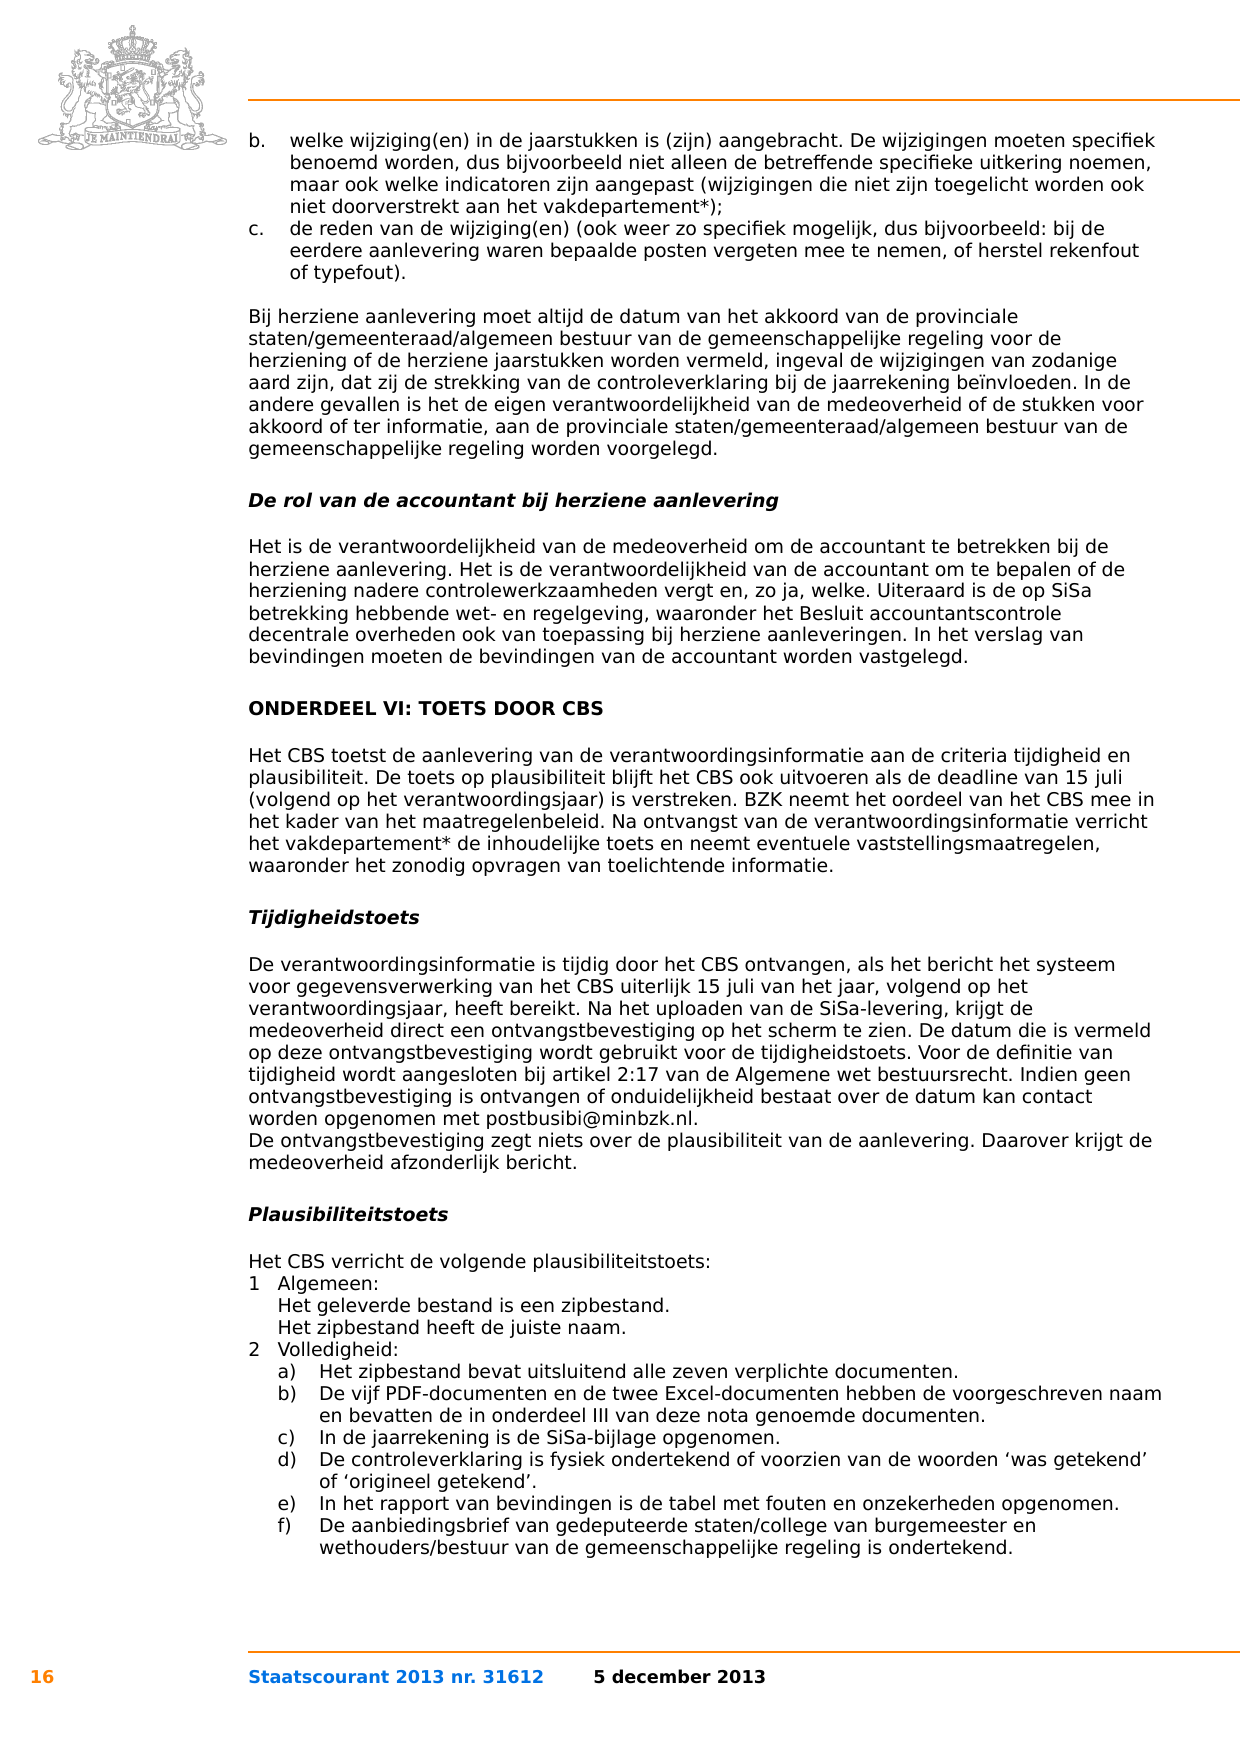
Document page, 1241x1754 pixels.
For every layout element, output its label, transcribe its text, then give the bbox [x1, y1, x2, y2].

text e) In het rapport van bevindingen is de tabel met fouten en onzekerheden opgenomen. [277, 1493, 1163, 1515]
text De verantwoordingsinformatie is tijdig door het CBS ontvangen, als het bericht het systeem voor gegevensverwerking van het CBS uiterlijk 15 juli van het jaar, volgend op het verantwoordingsjaar, heeft bereikt. Na het uploaden van de SiSa-levering, krijgt de medeoverheid direct een ontvangstbevestiging op het scherm te zien. De datum die is vermeld op deze ontvangstbevestiging wordt gebruikt voor de tijdigheidstoets. Voor de definitie van tijdigheid wordt aangesloten bij artikel 2:17 van de Algemene wet bestuursrecht. Indien geen ontvangstbevestiging is ontvangen of onduidelijkheid bestaat over de datum kan contact worden opgenomen met postbusibi@minbzk.nl. [248, 954, 1163, 1130]
text Het is de verantwoordelijkheid van de medeoverheid om de accountant te betrekken bij de herziene aanlevering. Het is de verantwoordelijkheid van de accountant om te bepalen of de herziening nadere controlewerkzaamheden vergt en, zo ja, welke. Uiteraard is de op SiSa betrekking hebbende wet- en regelgeving, waaronder het Besluit accountantscontrole decentrale overheden ook van toepassing bij herziene aanleveringen. In het verslag van bevindingen moeten de bevindingen van de accountant worden vastgelegd. [248, 536, 1163, 668]
text b. welke wijziging(en) in de jaarstukken is (zijn) aangebracht. De wijzigingen moeten specifiek benoemd worden, dus bijvoorbeeld niet alleen de betreffende specifieke uitkering noemen, maar ook welke indicatoren zijn aangepast (wijzigingen die niet zijn toegelicht worden ook niet doorverstrekt aan het vakdepartement*); [248, 130, 1163, 218]
text Het geleverde bestand is een zipbestand. [277, 1295, 1163, 1317]
text c) In de jaarrekening is de SiSa-bijlage opgenomen. [277, 1427, 1163, 1449]
subtitle Tijdigheidstoets [248, 907, 1163, 929]
text a) Het zipbestand bevat uitsluitend alle zeven verplichte documenten. [277, 1361, 1163, 1383]
text Het CBS toetst de aanlevering van de verantwoordingsinformatie aan de criteria tijdigheid en plausibiliteit. De toets op plausibiliteit blijft het CBS ook uitvoeren als de deadline van 15 juli (volgend op het verantwoordingsjaar) is verstreken. BZK neemt het oordeel van het CBS mee in het kader van het maatregelenbeleid. Na ontvangst van de verantwoordingsinformatie verricht het vakdepartement* de inhoudelijke toets en neemt eventuele vaststellingsmaatregelen, waaronder het zonodig opvragen van toelichtende informatie. [248, 745, 1163, 877]
subtitle De rol van de accountant bij herziene aanlevering [248, 489, 1163, 511]
text d) De controleverklaring is fysiek ondertekend of voorzien van de woorden ‘was getekend’ of ‘origineel getekend’. [277, 1449, 1163, 1493]
text Het CBS verricht de volgende plausibiliteitstoets: [248, 1251, 1163, 1273]
text c. de reden van de wijziging(en) (ook weer zo specifiek mogelijk, dus bijvoorbeeld: bij de eerdere aanlevering waren bepaalde posten vergeten mee te nemen, of herstel rekenfout of typefout). [248, 218, 1163, 284]
subtitle Plausibiliteitstoets [248, 1204, 1163, 1226]
text 2 Volledigheid: [248, 1339, 1163, 1361]
picture [38, 25, 227, 150]
text Het zipbestand heeft de juiste naam. [277, 1317, 1163, 1339]
text Bij herziene aanlevering moet altijd de datum van het akkoord van de provinciale staten/gemeenteraad/algemeen bestuur van de gemeenschappelijke regeling voor de herziening of de herziene jaarstukken worden vermeld, ingeval de wijzigingen van zodanige aard zijn, dat zij de strekking van de controleverklaring bij de jaarrekening beïnvloeden. In de andere gevallen is het de eigen verantwoordelijkheid van de medeoverheid of de stukken voor akkoord of ter informatie, aan de provinciale staten/gemeenteraad/algemeen bestuur van de gemeenschappelijke regeling worden voorgelegd. [248, 306, 1163, 459]
text b) De vijf PDF-documenten en de twee Excel-documenten hebben de voorgeschreven naam en bevatten de in onderdeel III van deze nota genoemde documenten. [277, 1383, 1163, 1427]
text 1 Algemeen: [248, 1273, 1163, 1295]
text f) De aanbiedingsbrief van gedeputeerde staten/college van burgemeester en wethouders/bestuur van de gemeenschappelijke regeling is ondertekend. [277, 1515, 1163, 1559]
text De ontvangstbevestiging zegt niets over de plausibiliteit van de aanlevering. Daarover krijgt de medeoverheid afzonderlijk bericht. [248, 1130, 1163, 1174]
subtitle ONDERDEEL VI: TOETS DOOR CBS [248, 698, 1163, 720]
